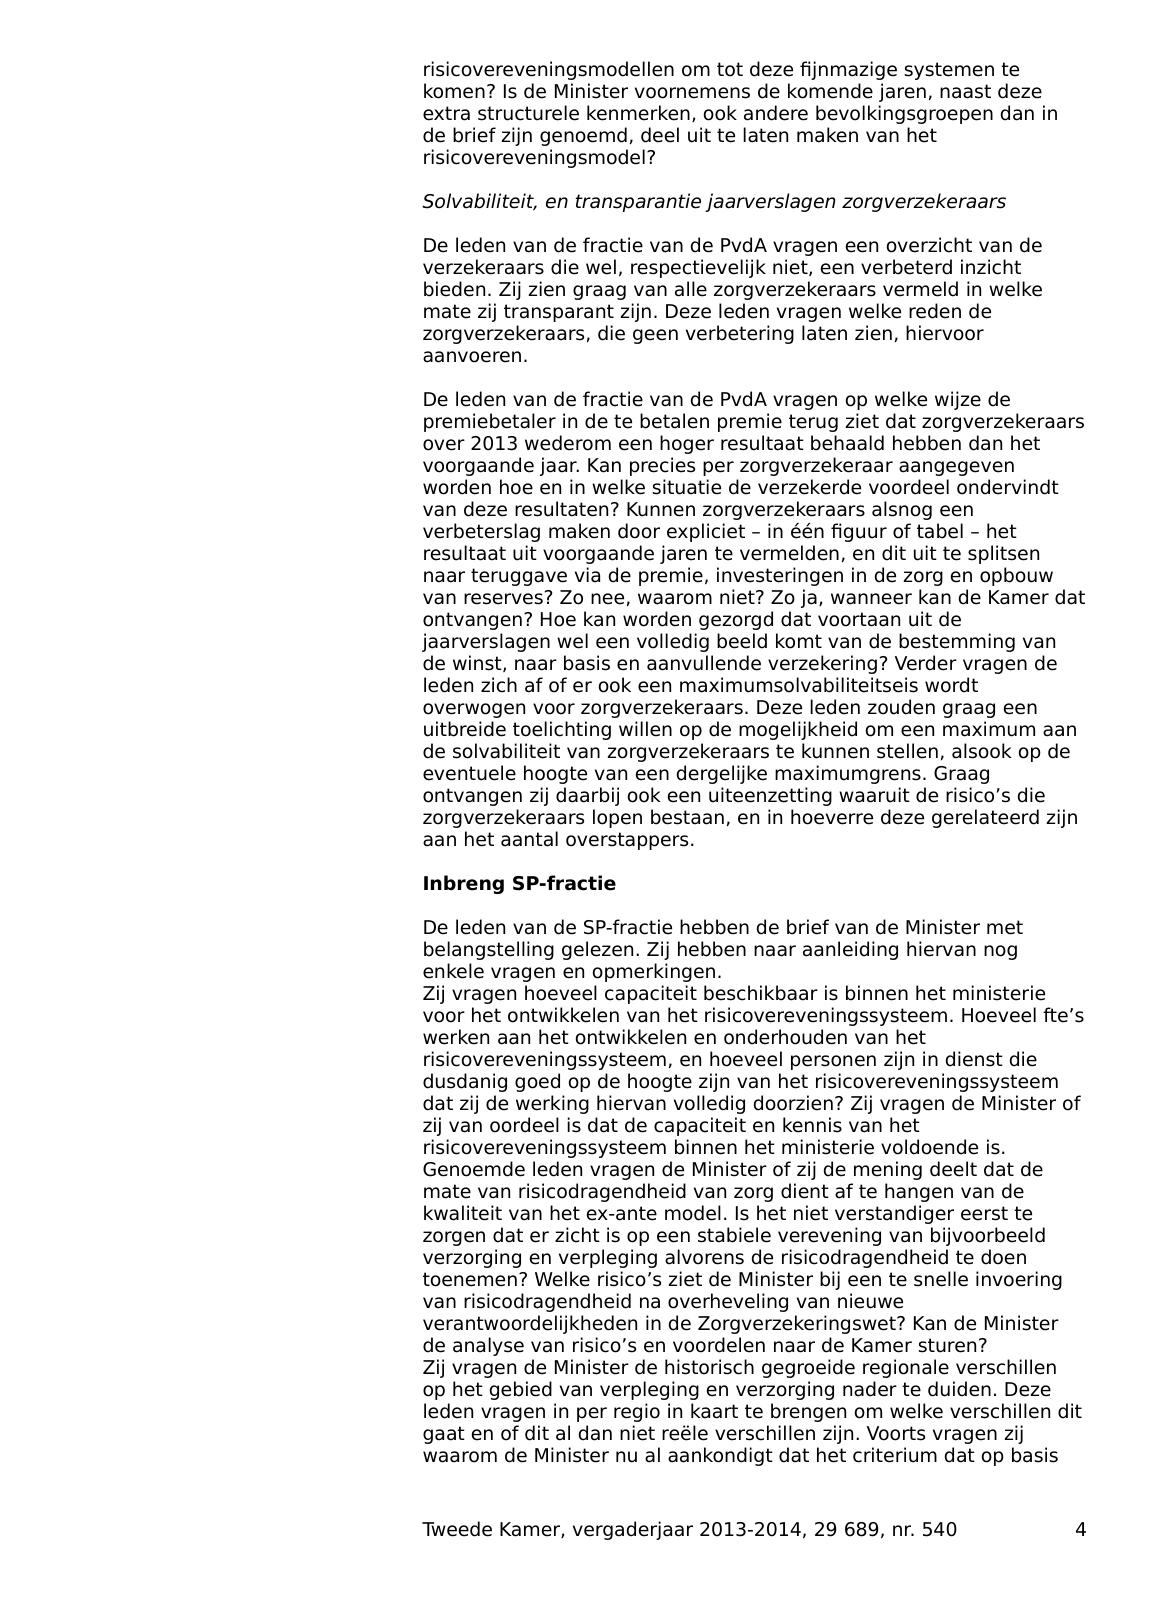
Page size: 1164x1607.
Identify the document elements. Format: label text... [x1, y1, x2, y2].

subtitle Inbreng SP-fractie [422, 873, 1087, 895]
text risicovereveningsmodellen om tot deze fijnmazige systemen te komen? Is de Minister voornemens de komende jaren, naast deze extra structurele kenmerken, ook andere bevolkingsgroepen dan in de brief zijn genoemd, deel uit te laten maken van het risicovereveningsmodel? [422, 59, 1087, 169]
text Genoemde leden vragen de Minister of zij de mening deelt dat de mate van risicodragendheid van zorg dient af te hangen van de kwaliteit van het ex-ante model. Is het niet verstandiger eerst te zorgen dat er zicht is op een stabiele verevening van bijvoorbeeld verzorging en verpleging alvorens de risicodragendheid te doen toenemen? Welke risico’s ziet de Minister bij een te snelle invoering van risicodragendheid na overheveling van nieuwe verantwoordelijkheden in de Zorgverzekeringswet? Kan de Minister de analyse van risico’s en voordelen naar de Kamer sturen? [422, 1159, 1087, 1357]
subtitle Solvabiliteit, en transparantie jaarverslagen zorgverzekeraars [422, 191, 1087, 213]
text De leden van de fractie van de PvdA vragen een overzicht van de verzekeraars die wel, respectievelijk niet, een verbeterd inzicht bieden. Zij zien graag van alle zorgverzekeraars vermeld in welke mate zij transparant zijn. Deze leden vragen welke reden de zorgverzekeraars, die geen verbetering laten zien, hiervoor aanvoeren. [422, 235, 1087, 367]
text Zij vragen hoeveel capaciteit beschikbaar is binnen het ministerie voor het ontwikkelen van het risicovereveningssysteem. Hoeveel fte’s werken aan het ontwikkelen en onderhouden van het risicovereveningssysteem, en hoeveel personen zijn in dienst die dusdanig goed op de hoogte zijn van het risicovereveningssysteem dat zij de werking hiervan volledig doorzien? Zij vragen de Minister of zij van oordeel is dat de capaciteit en kennis van het risicovereveningssysteem binnen het ministerie voldoende is. [422, 983, 1087, 1159]
text De leden van de fractie van de PvdA vragen op welke wijze de premiebetaler in de te betalen premie terug ziet dat zorgverzekeraars over 2013 wederom een hoger resultaat behaald hebben dan het voorgaande jaar. Kan precies per zorgverzekeraar aangegeven worden hoe en in welke situatie de verzekerde voordeel ondervindt van deze resultaten? Kunnen zorgverzekeraars alsnog een verbeterslag maken door expliciet – in één figuur of tabel – het resultaat uit voorgaande jaren te vermelden, en dit uit te splitsen naar teruggave via de premie, investeringen in de zorg en opbouw van reserves? Zo nee, waarom niet? Zo ja, wanneer kan de Kamer dat ontvangen? Hoe kan worden gezorgd dat voortaan uit de jaarverslagen wel een volledig beeld komt van de bestemming van de winst, naar basis en aanvullende verzekering? Verder vragen de leden zich af of er ook een maximumsolvabiliteitseis wordt overwogen voor zorgverzekeraars. Deze leden zouden graag een uitbreide toelichting willen op de mogelijkheid om een maximum aan de solvabiliteit van zorgverzekeraars te kunnen stellen, alsook op de eventuele hoogte van een dergelijke maximumgrens. Graag ontvangen zij daarbij ook een uiteenzetting waaruit de risico’s die zorgverzekeraars lopen bestaan, en in hoeverre deze gerelateerd zijn aan het aantal overstappers. [422, 389, 1087, 851]
text Zij vragen de Minister de historisch gegroeide regionale verschillen op het gebied van verpleging en verzorging nader te duiden. Deze leden vragen in per regio in kaart te brengen om welke verschillen dit gaat en of dit al dan niet reële verschillen zijn. Voorts vragen zij waarom de Minister nu al aankondigt dat het criterium dat op basis [422, 1357, 1087, 1467]
text De leden van de SP-fractie hebben de brief van de Minister met belangstelling gelezen. Zij hebben naar aanleiding hiervan nog enkele vragen en opmerkingen. [422, 917, 1087, 983]
